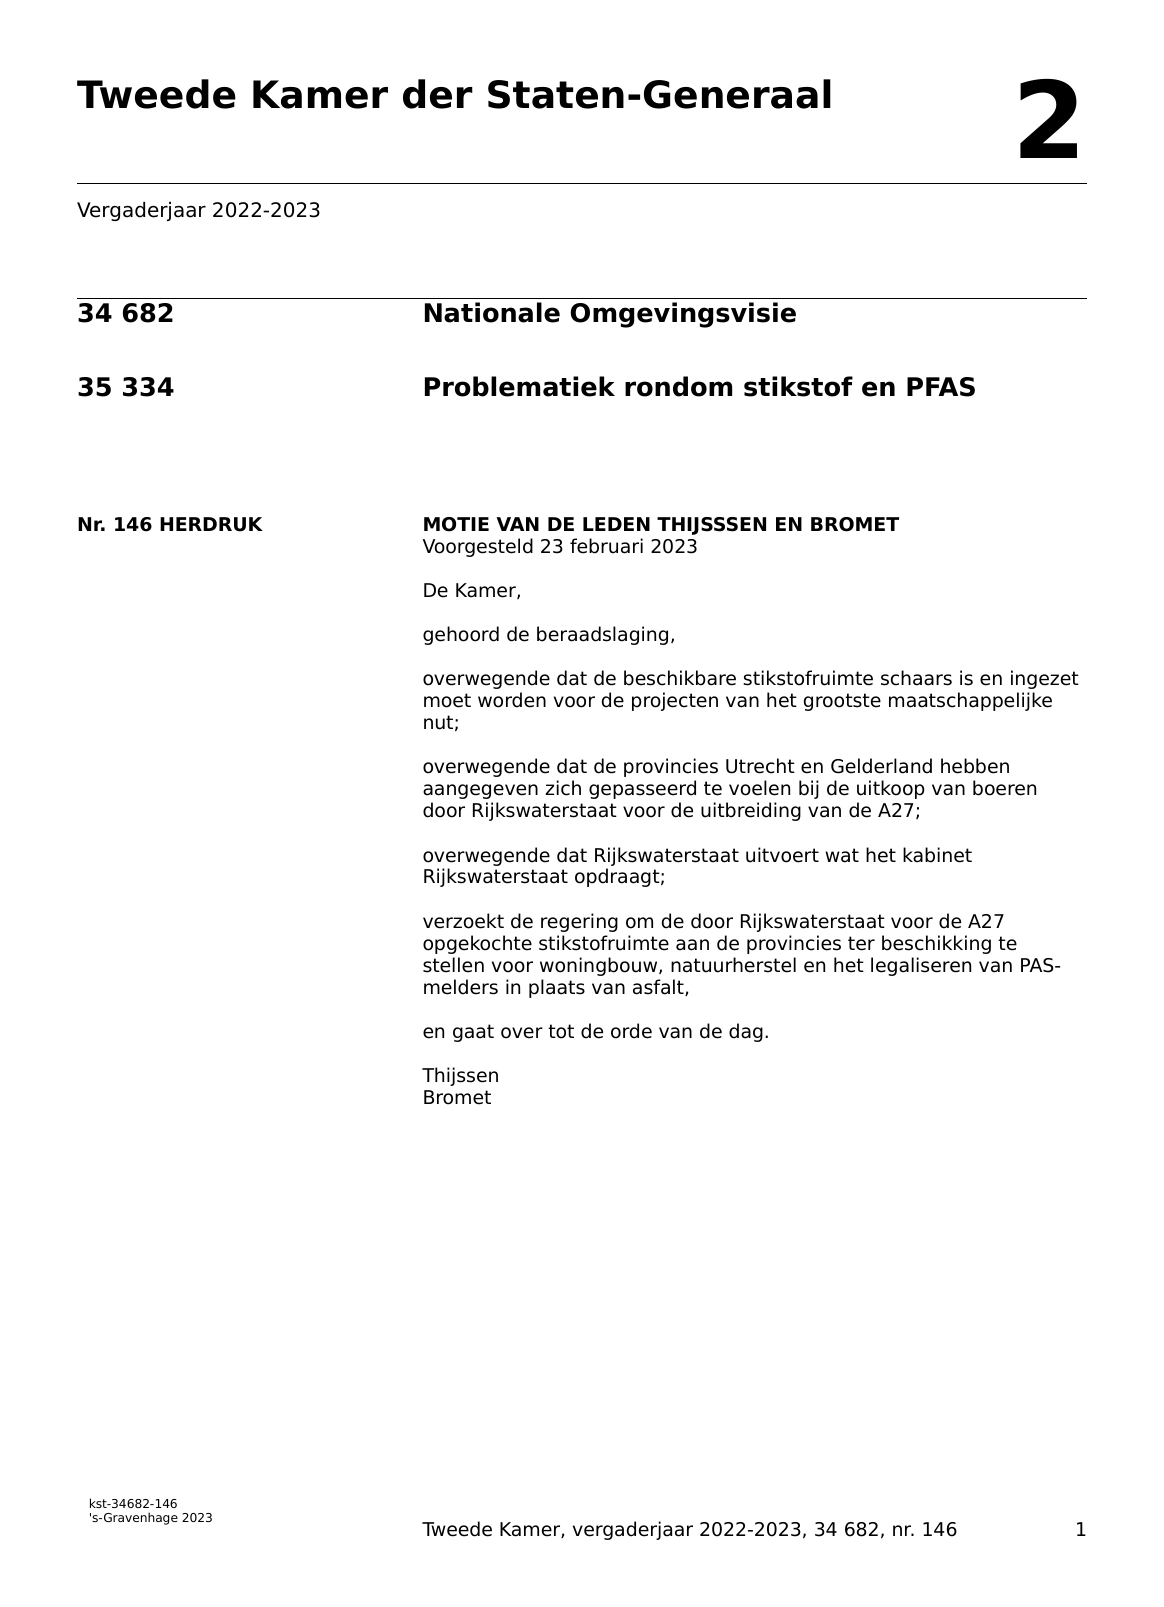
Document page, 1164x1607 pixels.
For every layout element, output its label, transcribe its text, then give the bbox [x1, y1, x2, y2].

text De Kamer, [422, 580, 1087, 602]
subtitle 34 682 Nationale Omgevingsvisie [77, 299, 1087, 329]
text kst-34682-146 [88, 1497, 323, 1511]
text overwegende dat de beschikbare stikstofruimte schaars is en ingezet moet worden voor de projecten van het grootste maatschappelijke nut; [422, 668, 1087, 734]
text Thijssen [422, 1065, 1087, 1087]
table_header Tweede Kamer der Staten-Generaal [77, 59, 886, 183]
text Voorgesteld 23 februari 2023 [422, 536, 1087, 558]
text overwegende dat Rijkswaterstaat uitvoert wat het kabinet Rijkswaterstaat opdraagt; [422, 844, 1087, 888]
text Bromet [422, 1087, 1087, 1109]
table_cell Vergaderjaar 2022-2023 [77, 184, 1087, 298]
text en gaat over tot de orde van de dag. [422, 1021, 1087, 1043]
subtitle 35 334 Problematiek rondom stikstof en PFAS [77, 373, 1087, 403]
subtitle Nr. 146 HERDRUK MOTIE VAN DE LEDEN THIJSSSEN EN BROMET [77, 514, 1087, 536]
text verzoekt de regering om de door Rijkswaterstaat voor de A27 opgekochte stikstofruimte aan de provincies ter beschikking te stellen voor woningbouw, natuurherstel en het legaliseren van PAS-melders in plaats van asfalt, [422, 911, 1087, 998]
text 's-Gravenhage 2023 [88, 1511, 323, 1525]
text gehoord de beraadslaging, [422, 624, 1087, 646]
table_header 2 [886, 59, 1087, 183]
text overwegende dat de provincies Utrecht en Gelderland hebben aangegeven zich gepasseerd te voelen bij de uitkoop van boeren door Rijkswaterstaat voor de uitbreiding van de A27; [422, 756, 1087, 822]
